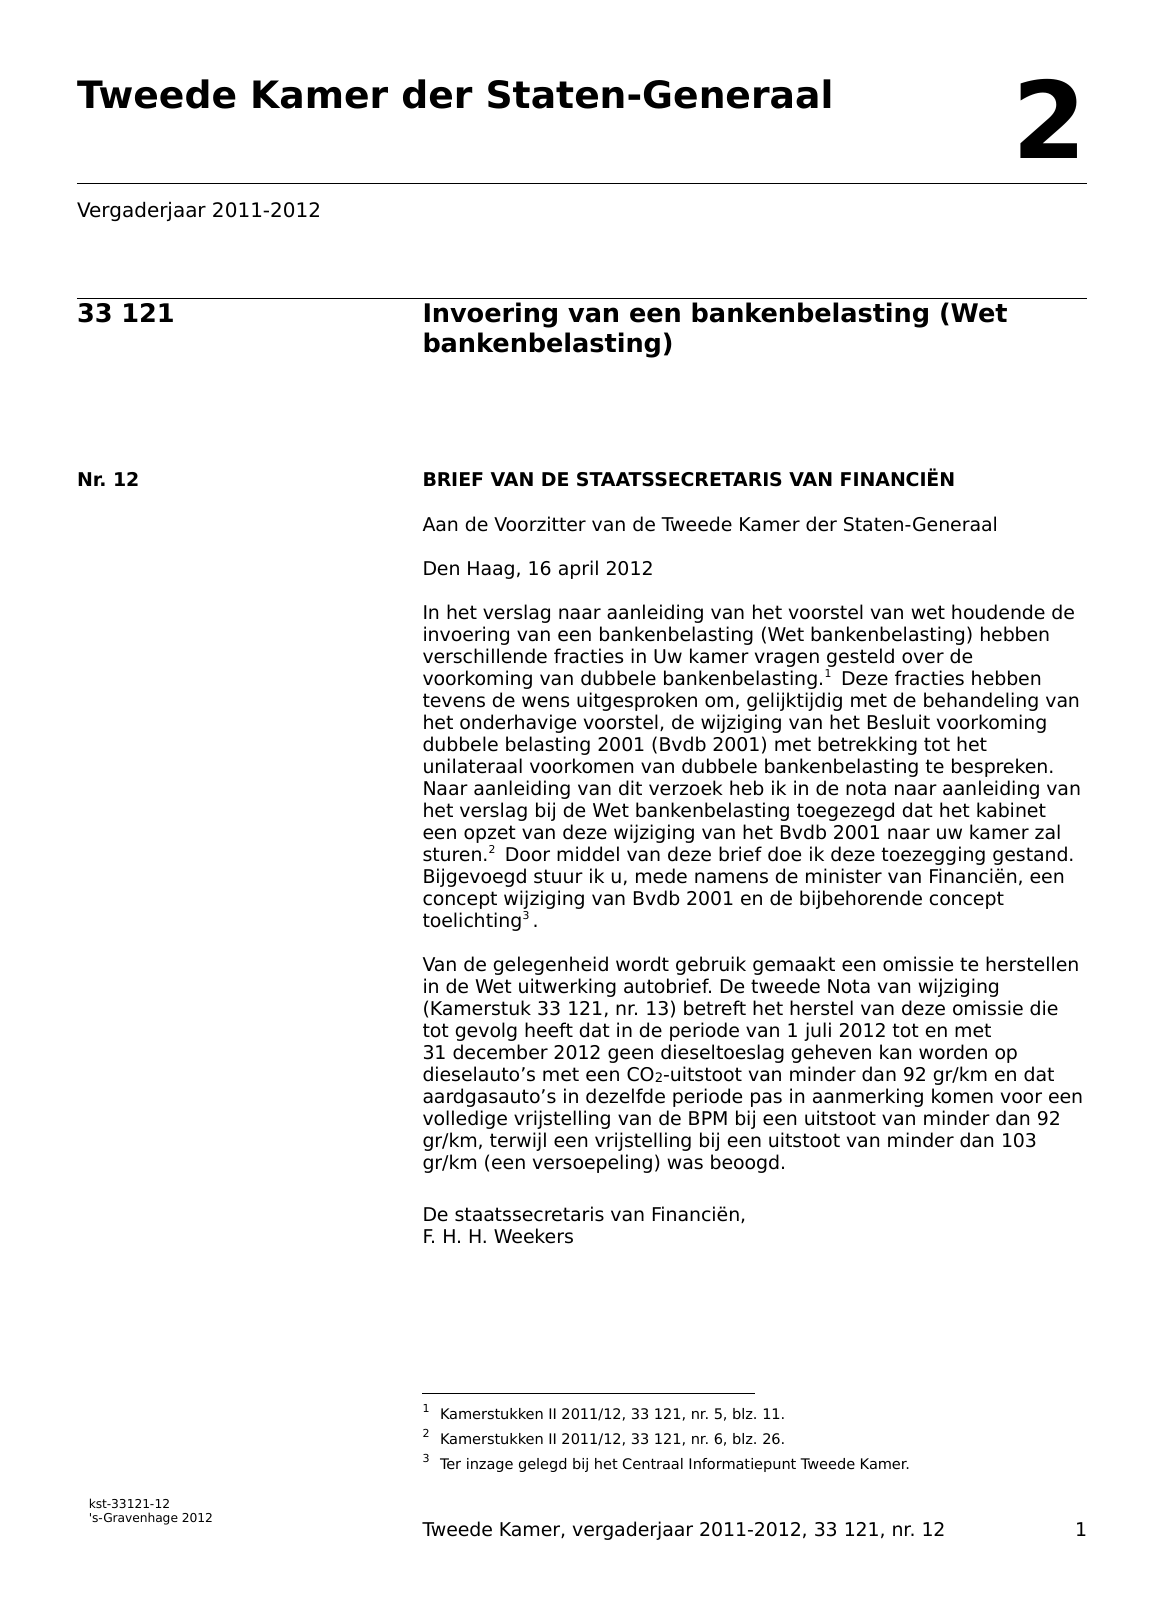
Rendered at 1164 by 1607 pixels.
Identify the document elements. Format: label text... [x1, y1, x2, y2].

text Van de gelegenheid wordt gebruik gemaakt een omissie te herstellen in de Wet uitwerking autobrief. De tweede Nota van wijziging (Kamerstuk 33 121, nr. 13) betreft het herstel van deze omissie die tot gevolg heeft dat in de periode van 1 juli 2012 tot en met 31 december 2012 geen dieseltoeslag geheven kan worden op dieselauto’s met een CO2-uitstoot van minder dan 92 gr/km en dat aardgasauto’s in dezelfde periode pas in aanmerking komen voor een volledige vrijstelling van de BPM bij een uitstoot van minder dan 92 gr/km, terwijl een vrijstelling bij een uitstoot van minder dan 103 gr/km (een versoepeling) was beoogd. [422, 954, 1087, 1173]
text Den Haag, 16 april 2012 [422, 558, 1087, 580]
text kst-33121-12 [88, 1497, 323, 1511]
text Aan de Voorzitter van de Tweede Kamer der Staten-Generaal [422, 513, 1087, 536]
subtitle Nr. 12 BRIEF VAN DE STAATSSECRETARIS VAN FINANCIËN [77, 469, 1087, 491]
text Ter inzage gelegd bij het Centraal Informatiepunt Tweede Kamer. [422, 1452, 1087, 1474]
subtitle 33 121 Invoering van een bankenbelasting (Wet bankenbelasting) [77, 299, 1087, 358]
text De staatssecretaris van Financiën, F. H. H. Weekers [422, 1203, 1087, 1247]
table_header 2 [886, 59, 1087, 183]
text 's-Gravenhage 2012 [88, 1511, 323, 1525]
text Kamerstukken II 2011/12, 33 121, nr. 5, blz. 11. [422, 1402, 1087, 1424]
text Kamerstukken II 2011/12, 33 121, nr. 6, blz. 26. [422, 1427, 1087, 1449]
text In het verslag naar aanleiding van het voorstel van wet houdende de invoering van een bankenbelasting (Wet bankenbelasting) hebben verschillende fracties in Uw kamer vragen gesteld over de voorkoming van dubbele bankenbelasting. Deze fracties hebben tevens de wens uitgesproken om, gelijktijdig met de behandeling van het onderhavige voorstel, de wijziging van het Besluit voorkoming dubbele belasting 2001 (Bvdb 2001) met betrekking tot het unilateraal voorkomen van dubbele bankenbelasting te bespreken. Naar aanleiding van dit verzoek heb ik in de nota naar aanleiding van het verslag bij de Wet bankenbelasting toegezegd dat het kabinet een opzet van deze wijziging van het Bvdb 2001 naar uw kamer zal sturen. Door middel van deze brief doe ik deze toezegging gestand. Bijgevoegd stuur ik u, mede namens de minister van Financiën, een concept wijziging van Bvdb 2001 en de bijbehorende concept toelichting. [422, 602, 1087, 932]
table_cell Vergaderjaar 2011-2012 [77, 184, 1087, 298]
table_header Tweede Kamer der Staten-Generaal [77, 59, 886, 183]
